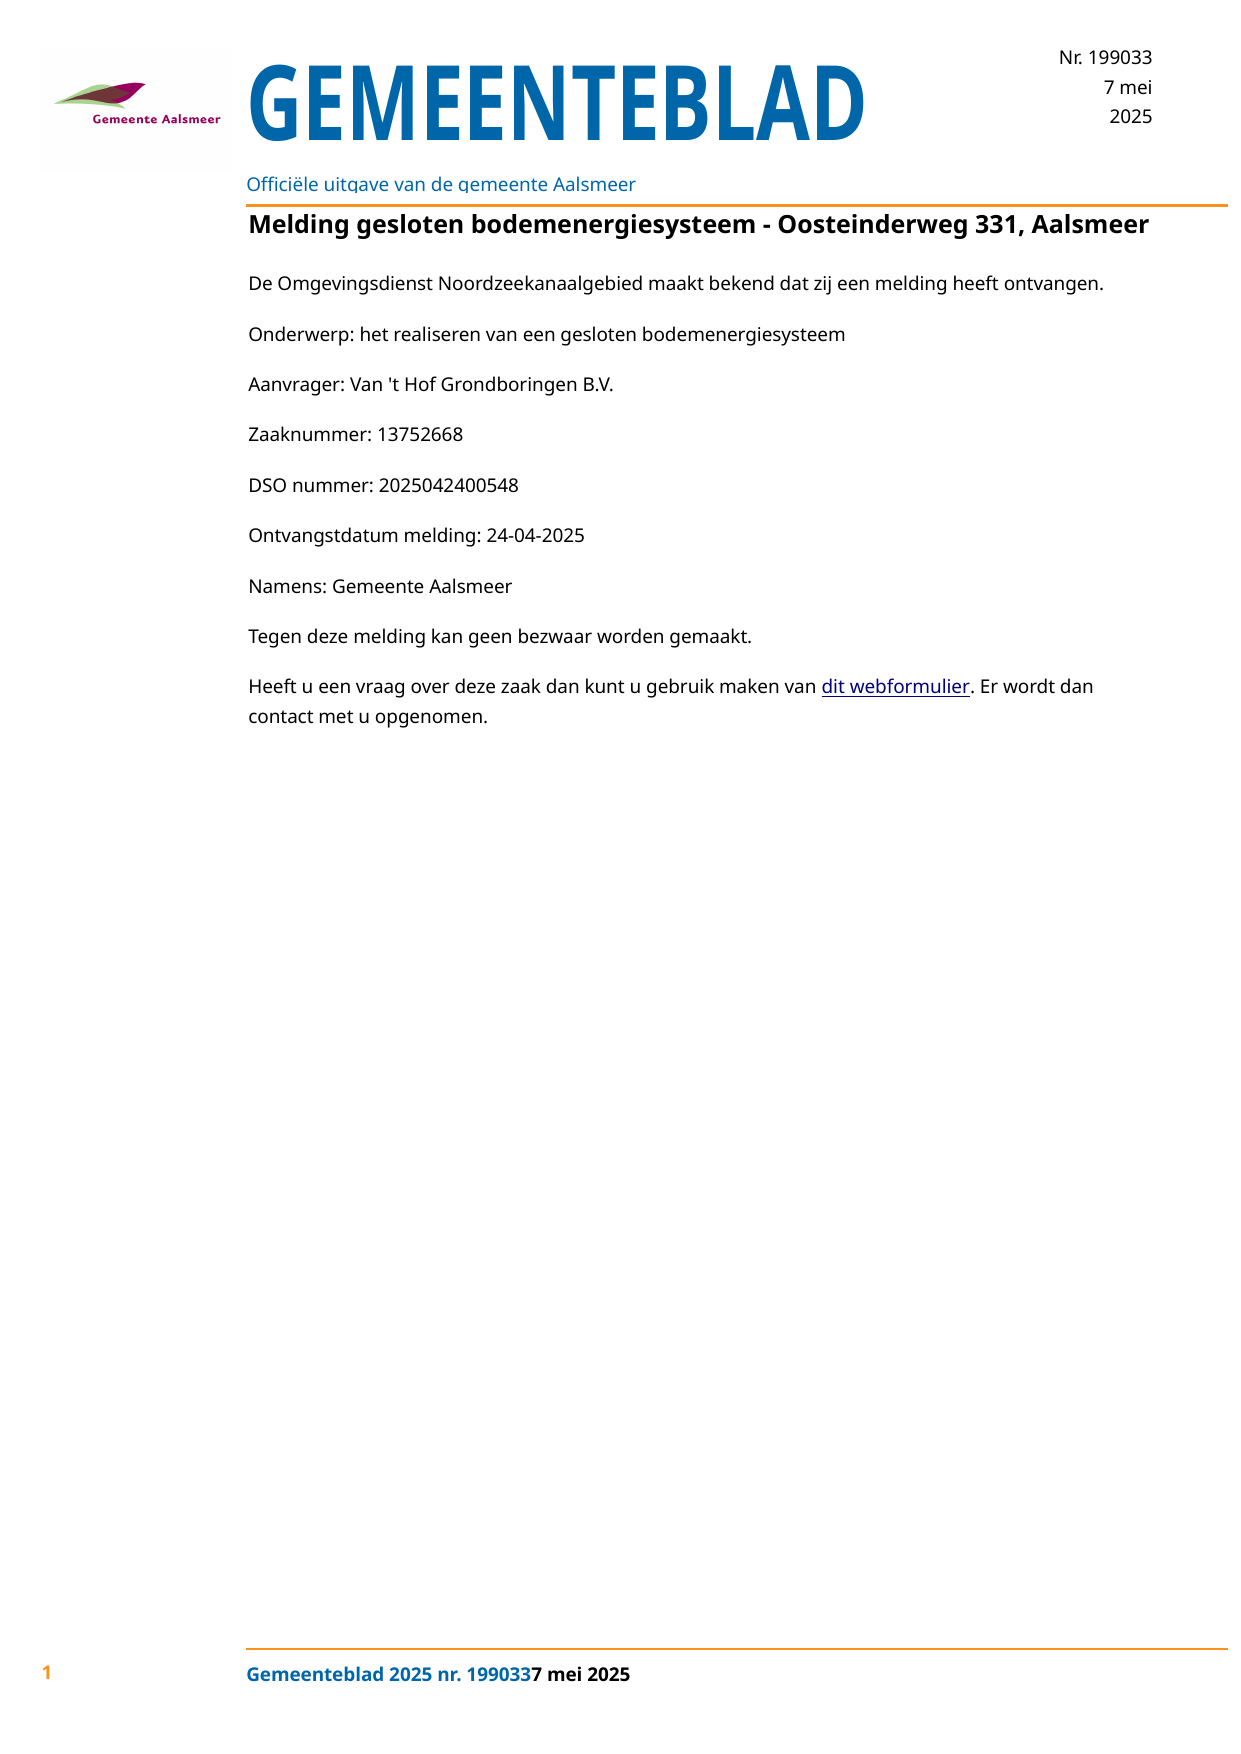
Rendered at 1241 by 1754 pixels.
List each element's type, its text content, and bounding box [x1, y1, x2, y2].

text Onderwerp: het realiseren van een gesloten bodemenergiesysteem [248, 321, 1152, 346]
text Melding gesloten bodemenergiesysteem - Oosteinderweg 331, Aalsmeer [248, 207, 1152, 241]
text Ontvangstdatum melding: 24-04-2025 [248, 522, 1152, 548]
text Namens: Gemeente Aalsmeer [248, 573, 1152, 598]
text DSO nummer: 2025042400548 [248, 472, 1152, 498]
text Aanvrager: Van 't Hof Grondboringen B.V. [248, 371, 1152, 397]
text Heeft u een vraag over deze zaak dan kunt u gebruik maken van dit webformulier. Er wordt dan contact met u opgenomen. [248, 674, 1152, 729]
text De Omgevingsdienst Noordzeekanaalgebied maakt bekend dat zij een melding heeft ontvangen. [248, 270, 1152, 296]
text Tegen deze melding kan geen bezwaar worden gemaakt. [248, 623, 1152, 649]
text Zaaknummer: 13752668 [248, 422, 1152, 447]
picture [41, 47, 231, 172]
